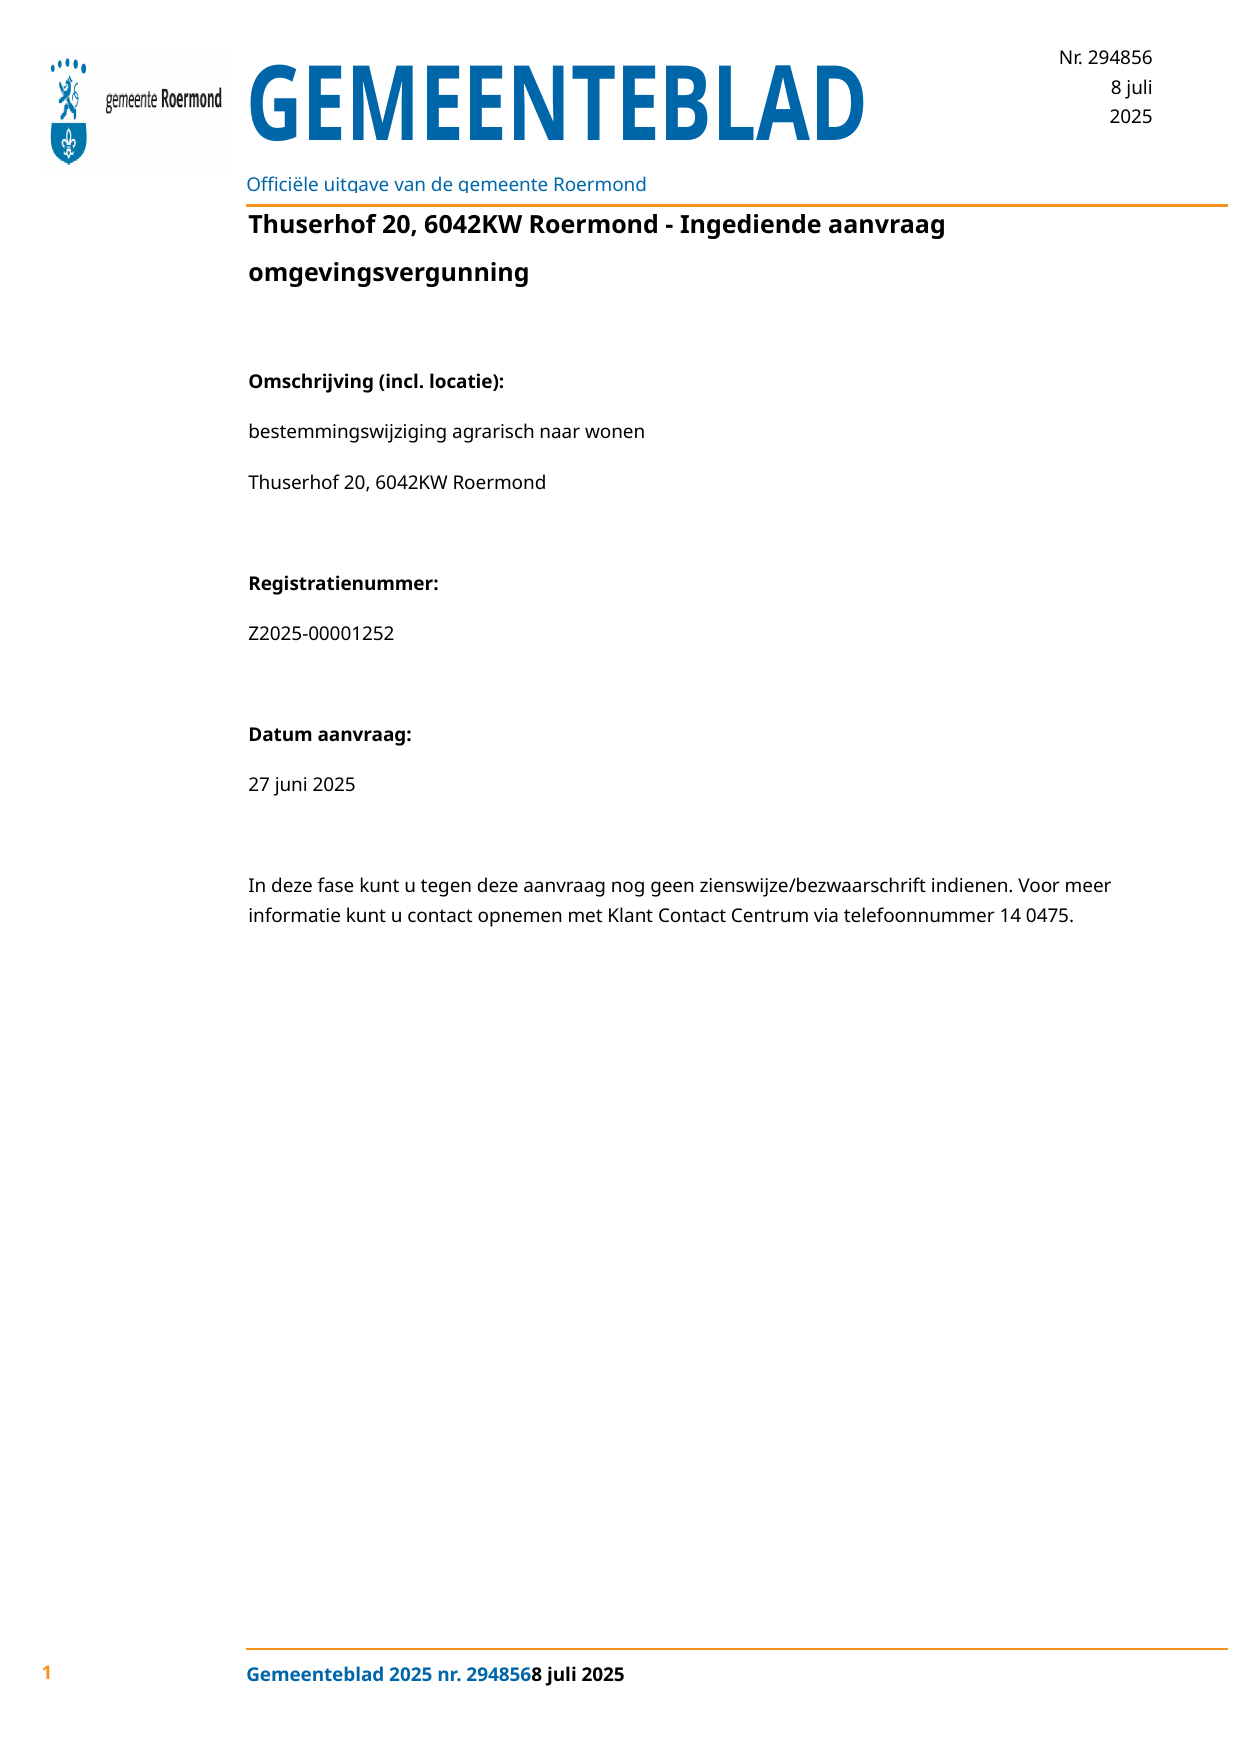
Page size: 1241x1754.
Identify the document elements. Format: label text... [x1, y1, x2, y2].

text bestemmingswijziging agrarisch naar wonen [248, 419, 1152, 444]
text 27 juni 2025 [248, 772, 1152, 797]
picture [41, 47, 231, 172]
text In deze fase kunt u tegen deze aanvraag nog geen zienswijze/bezwaarschrift indienen. Voor meer informatie kunt u contact opnemen met Klant Contact Centrum via telefoonnummer 14 0475. [248, 872, 1152, 928]
text Thuserhof 20, 6042KW Roermond [248, 469, 1152, 495]
text Z2025-00001252 [248, 620, 1152, 646]
text Omschrijving (incl. locatie): [248, 368, 1152, 394]
text Registratienummer: [248, 570, 1152, 596]
text Thuserhof 20, 6042KW Roermond - Ingediende aanvraag omgevingsvergunning [248, 207, 1152, 288]
text Datum aanvraag: [248, 721, 1152, 747]
